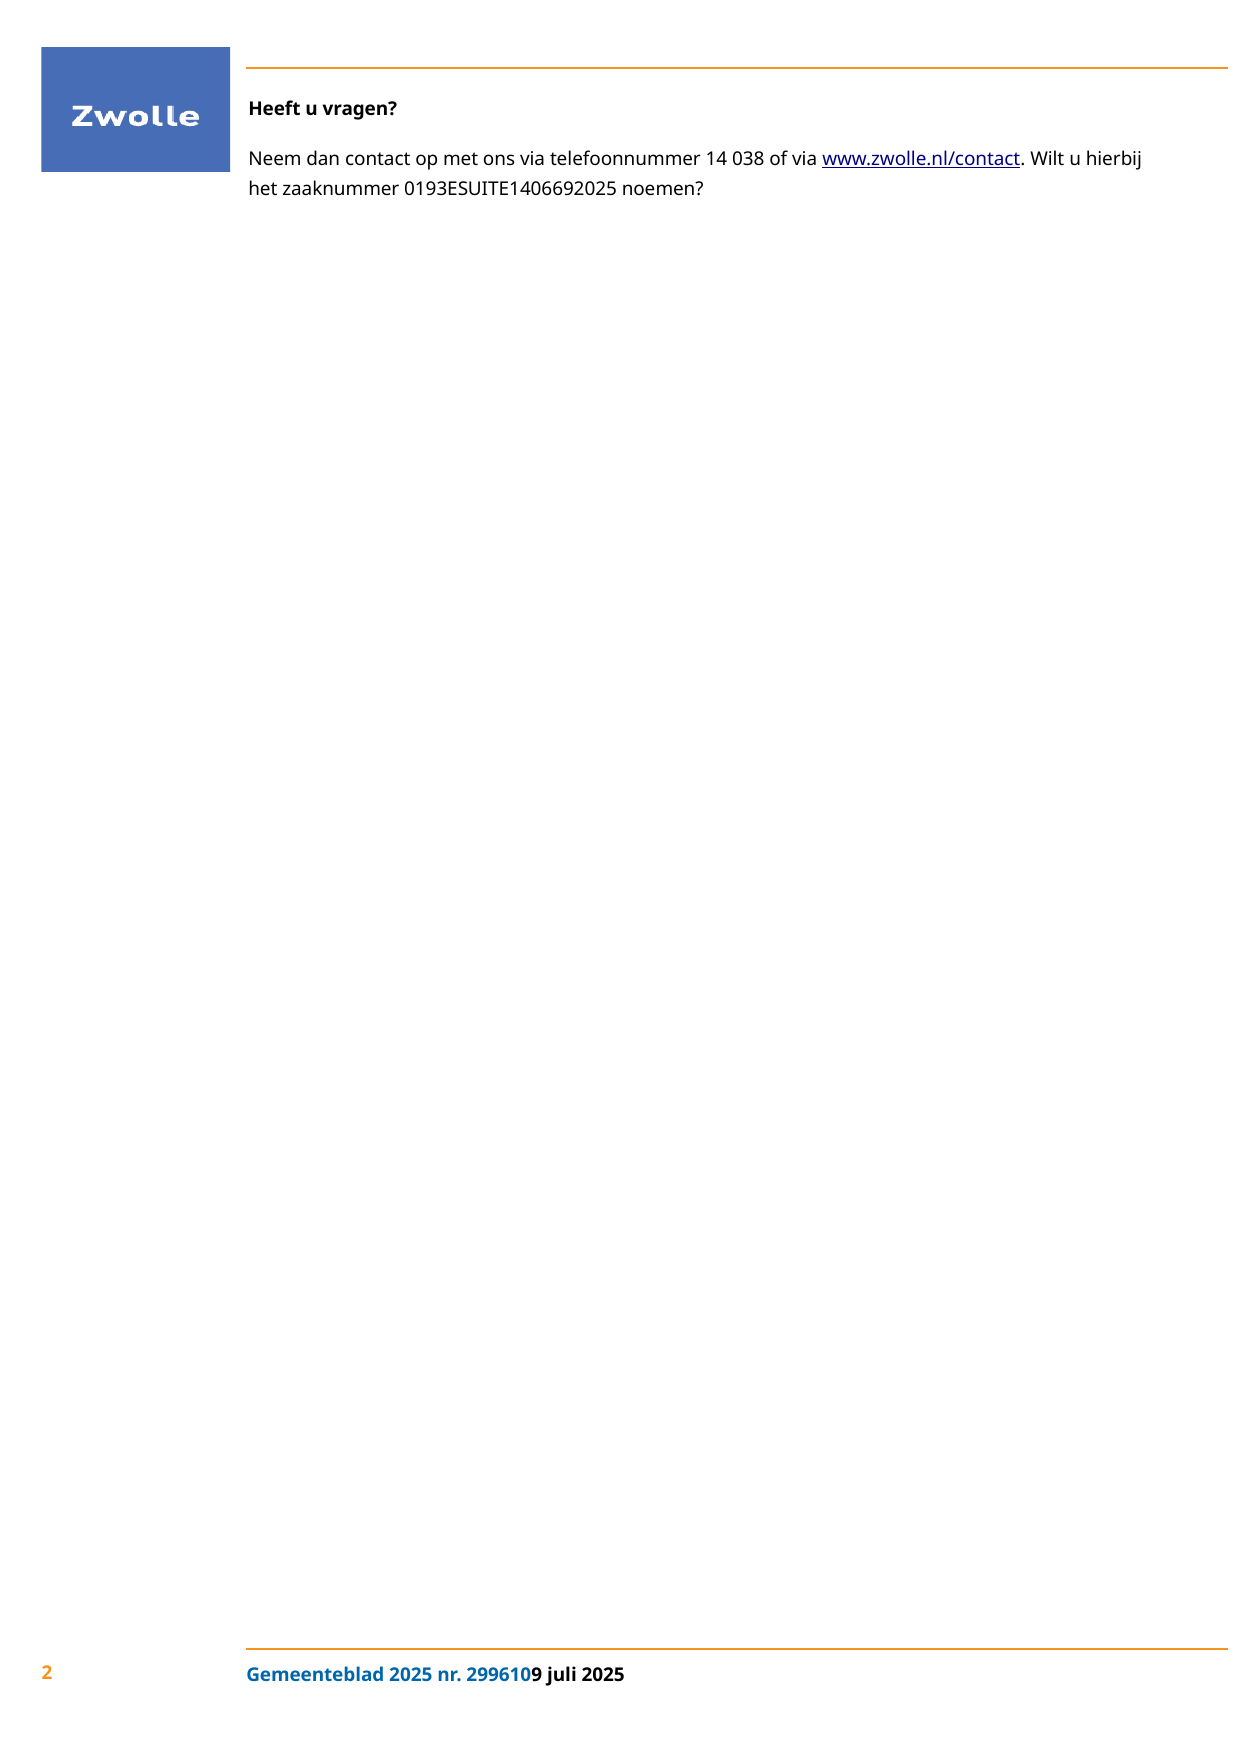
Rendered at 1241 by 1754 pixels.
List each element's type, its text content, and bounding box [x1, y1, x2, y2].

text Neem dan contact op met ons via telefoonnummer 14 038 of via www.zwolle.nl/contact. Wilt u hierbij het zaaknummer 0193ESUITE1406692025 noemen? [248, 145, 1152, 201]
picture [41, 47, 231, 172]
text Heeft u vragen? [248, 95, 1152, 121]
